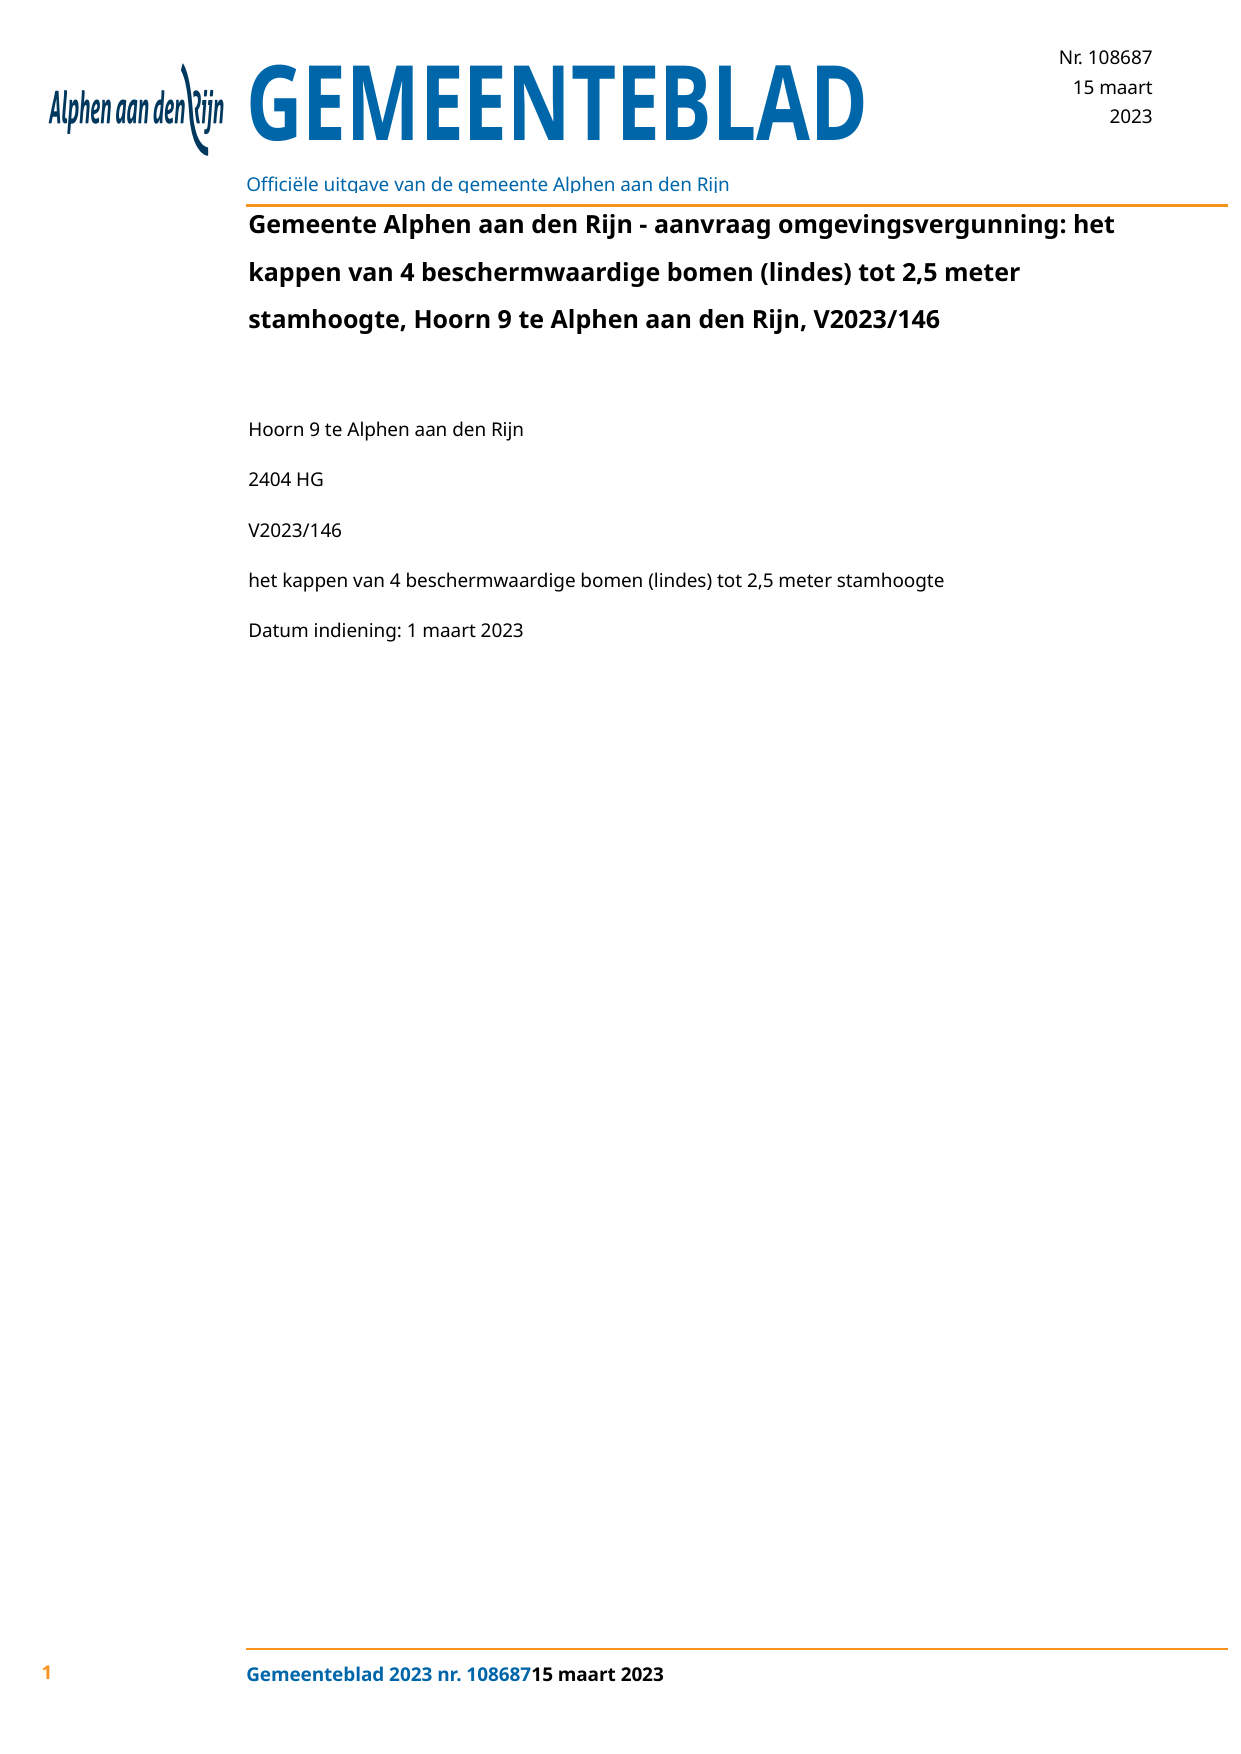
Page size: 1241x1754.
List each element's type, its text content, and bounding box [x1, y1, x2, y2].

text V2023/146 [248, 517, 1152, 542]
text Hoorn 9 te Alphen aan den Rijn [248, 416, 1152, 442]
text Datum indiening: 1 maart 2023 [248, 618, 1152, 643]
text Gemeente Alphen aan den Rijn - aanvraag omgevingsvergunning: het kappen van 4 beschermwaardige bomen (lindes) tot 2,5 meter stamhoogte, Hoorn 9 te Alphen aan den Rijn, V2023/146 [248, 207, 1152, 336]
text 2404 HG [248, 466, 1152, 492]
picture [41, 47, 231, 172]
text het kappen van 4 beschermwaardige bomen (lindes) tot 2,5 meter stamhoogte [248, 567, 1152, 593]
